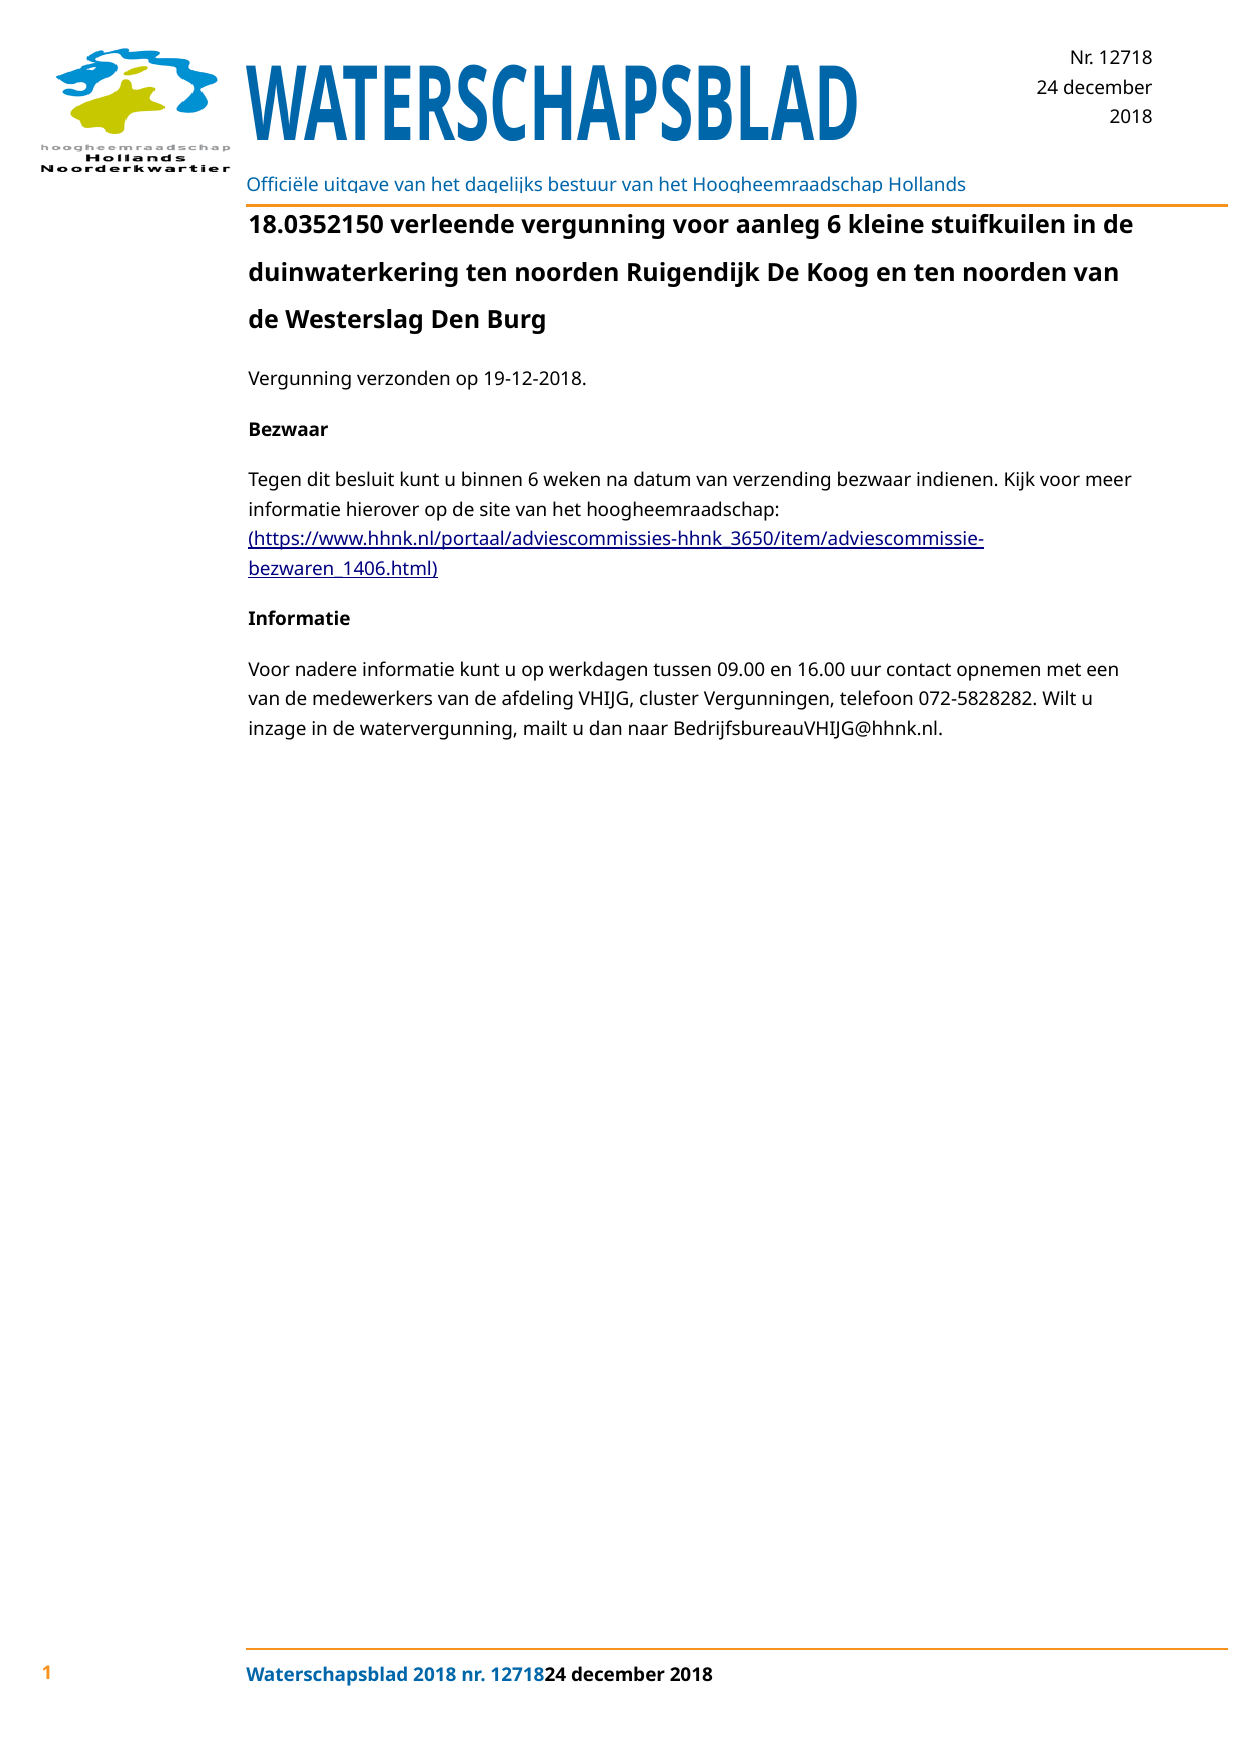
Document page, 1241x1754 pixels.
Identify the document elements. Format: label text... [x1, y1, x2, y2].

text Bezwaar [248, 416, 1152, 442]
text Voor nadere informatie kunt u op werkdagen tussen 09.00 en 16.00 uur contact opnemen met een van de medewerkers van de afdeling VHIJG, cluster Vergunningen, telefoon 072-5828282. Wilt u inzage in de watervergunning, mailt u dan naar BedrijfsbureauVHIJG@hhnk.nl. [248, 656, 1152, 741]
text Vergunning verzonden op 19-12-2018. [248, 366, 1152, 391]
text Informatie [248, 606, 1152, 631]
text 18.0352150 verleende vergunning voor aanleg 6 kleine stuifkuilen in de duinwaterkering ten noorden Ruigendijk De Koog en ten noorden van de Westerslag Den Burg [248, 207, 1152, 336]
picture [41, 47, 231, 172]
text Tegen dit besluit kunt u binnen 6 weken na datum van verzending bezwaar indienen. Kijk voor meer informatie hierover op de site van het hoogheemraadschap: (https://www.hhnk.nl/portaal/adviescommissies-hhnk_3650/item/adviescommissie-bezwaren_1406.html) [248, 466, 1152, 581]
